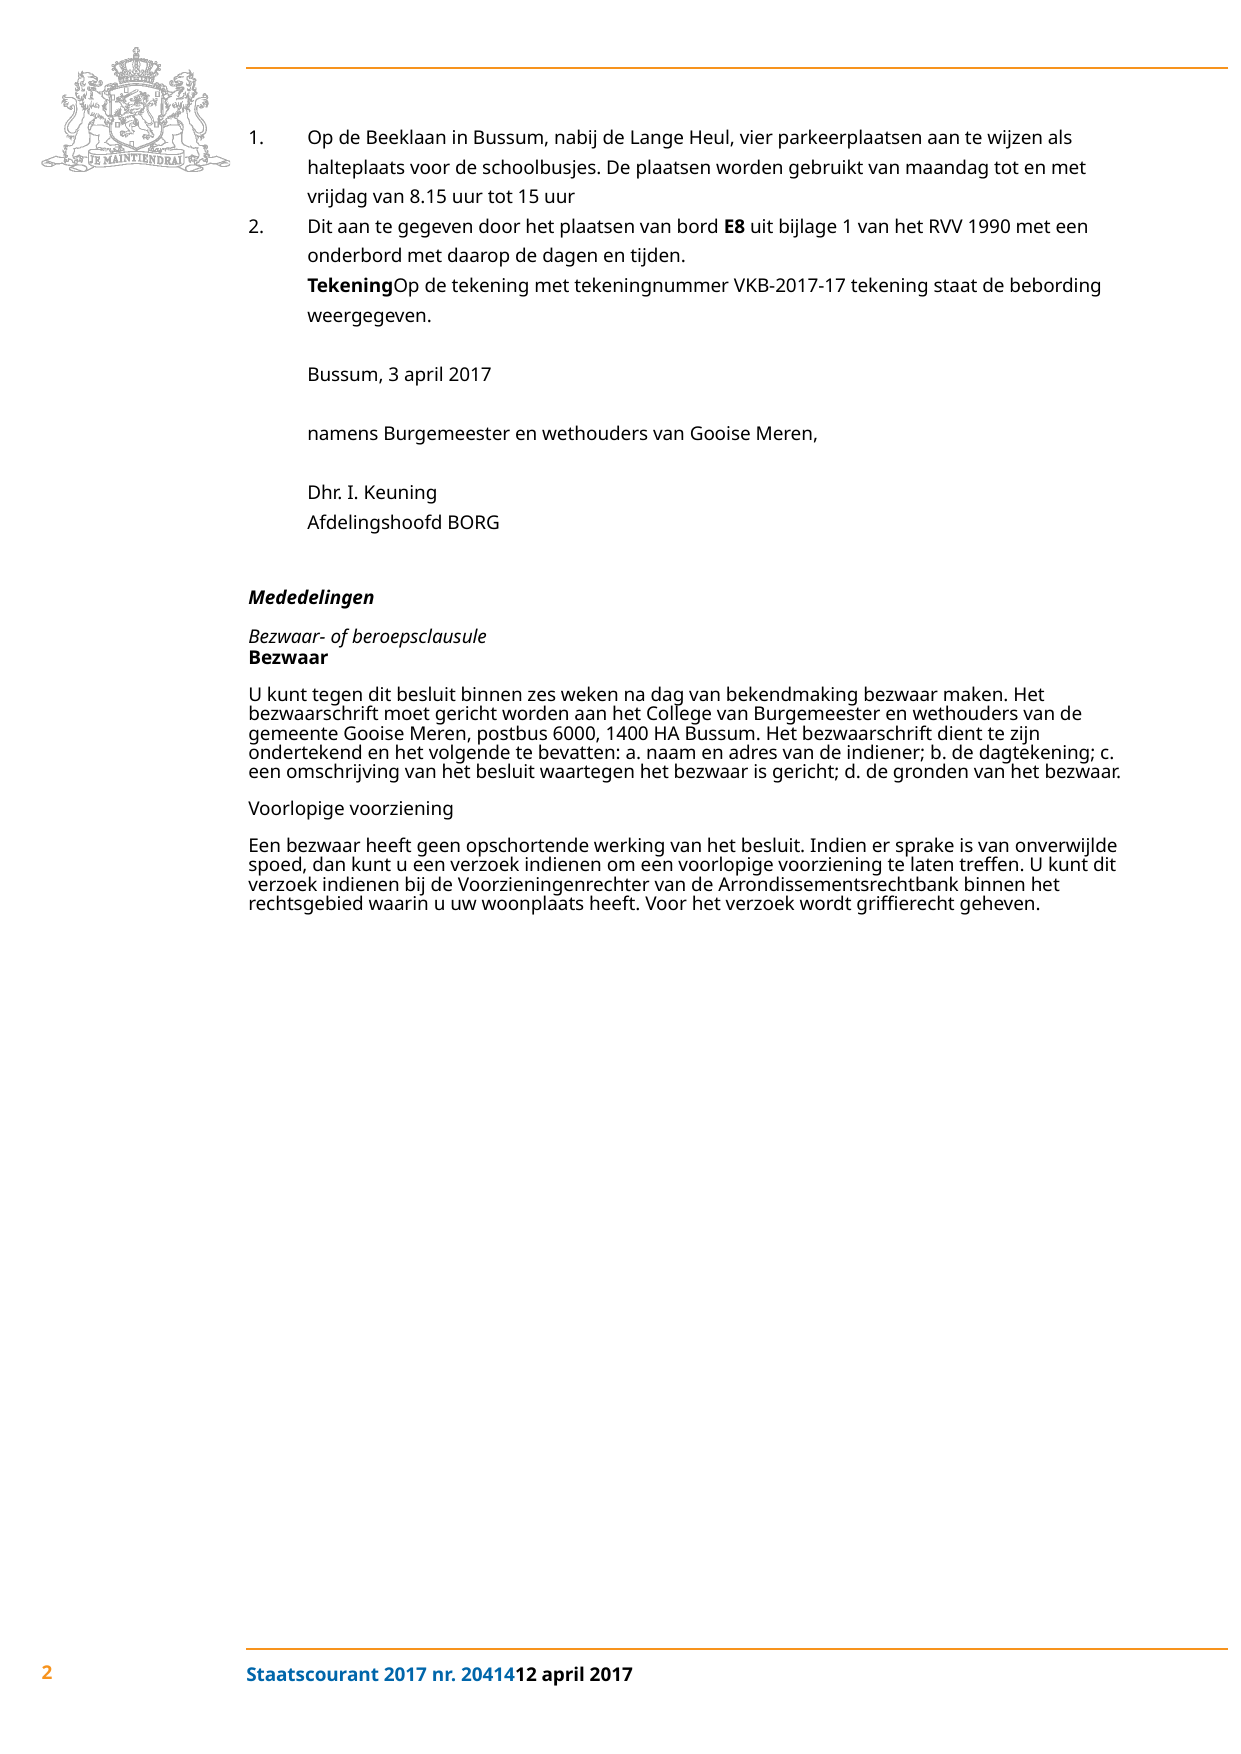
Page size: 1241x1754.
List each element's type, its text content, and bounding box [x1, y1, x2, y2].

list Op de Beeklaan in Bussum, nabij de Lange Heul, vier parkeerplaatsen aan te wijzen als halteplaats voor de schoolbusjes. De plaatsen worden gebruikt van maandag tot en met vrijdag van 8.15 uur tot 15 uur [248, 124, 1152, 209]
picture [41, 47, 231, 172]
list namens Burgemeester en wethouders van Gooise Meren, [248, 420, 1152, 446]
list TekeningOp de tekening met tekeningnummer VKB-2017-17 tekening staat de bebording weergegeven. [248, 272, 1152, 328]
list Bussum, 3 april 2017 [248, 361, 1152, 387]
list Afdelingshoofd BORG [248, 509, 1152, 535]
list Dhr. I. Keuning [248, 479, 1152, 505]
list Dit aan te gegeven door het plaatsen van bord E8 uit bijlage 1 van het RVV 1990 met een onderbord met daarop de dagen en tijden. [248, 213, 1152, 268]
text U kunt tegen dit besluit binnen zes weken na dag van bekendmaking bezwaar maken. Het bezwaarschrift moet gericht worden aan het College van Burgemeester en wethouders van de gemeente Gooise Meren, postbus 6000, 1400 HA Bussum. Het bezwaarschrift dient te zijn ondertekend en het volgende te bevatten: a. naam en adres van de indiener; b. de dagtekening; c. een omschrijving van het besluit waartegen het bezwaar is gericht; d. de gronden van het bezwaar. [248, 686, 1152, 782]
text Voorlopige voorziening [248, 800, 1152, 819]
text Een bezwaar heeft geen opschortende werking van het besluit. Indien er sprake is van onverwijlde spoed, dan kunt u een verzoek indienen om een voorlopige voorziening te laten treffen. U kunt dit verzoek indienen bij de Voorzieningenrechter van de Arrondissementsrechtbank binnen het rechtsgebied waarin u uw woonplaats heeft. Voor het verzoek wordt griffierecht geheven. [248, 837, 1152, 914]
text Mededelingen [248, 584, 1152, 610]
text Bezwaar [248, 649, 1152, 668]
text Bezwaar- of beroepsclausule [248, 623, 1152, 649]
